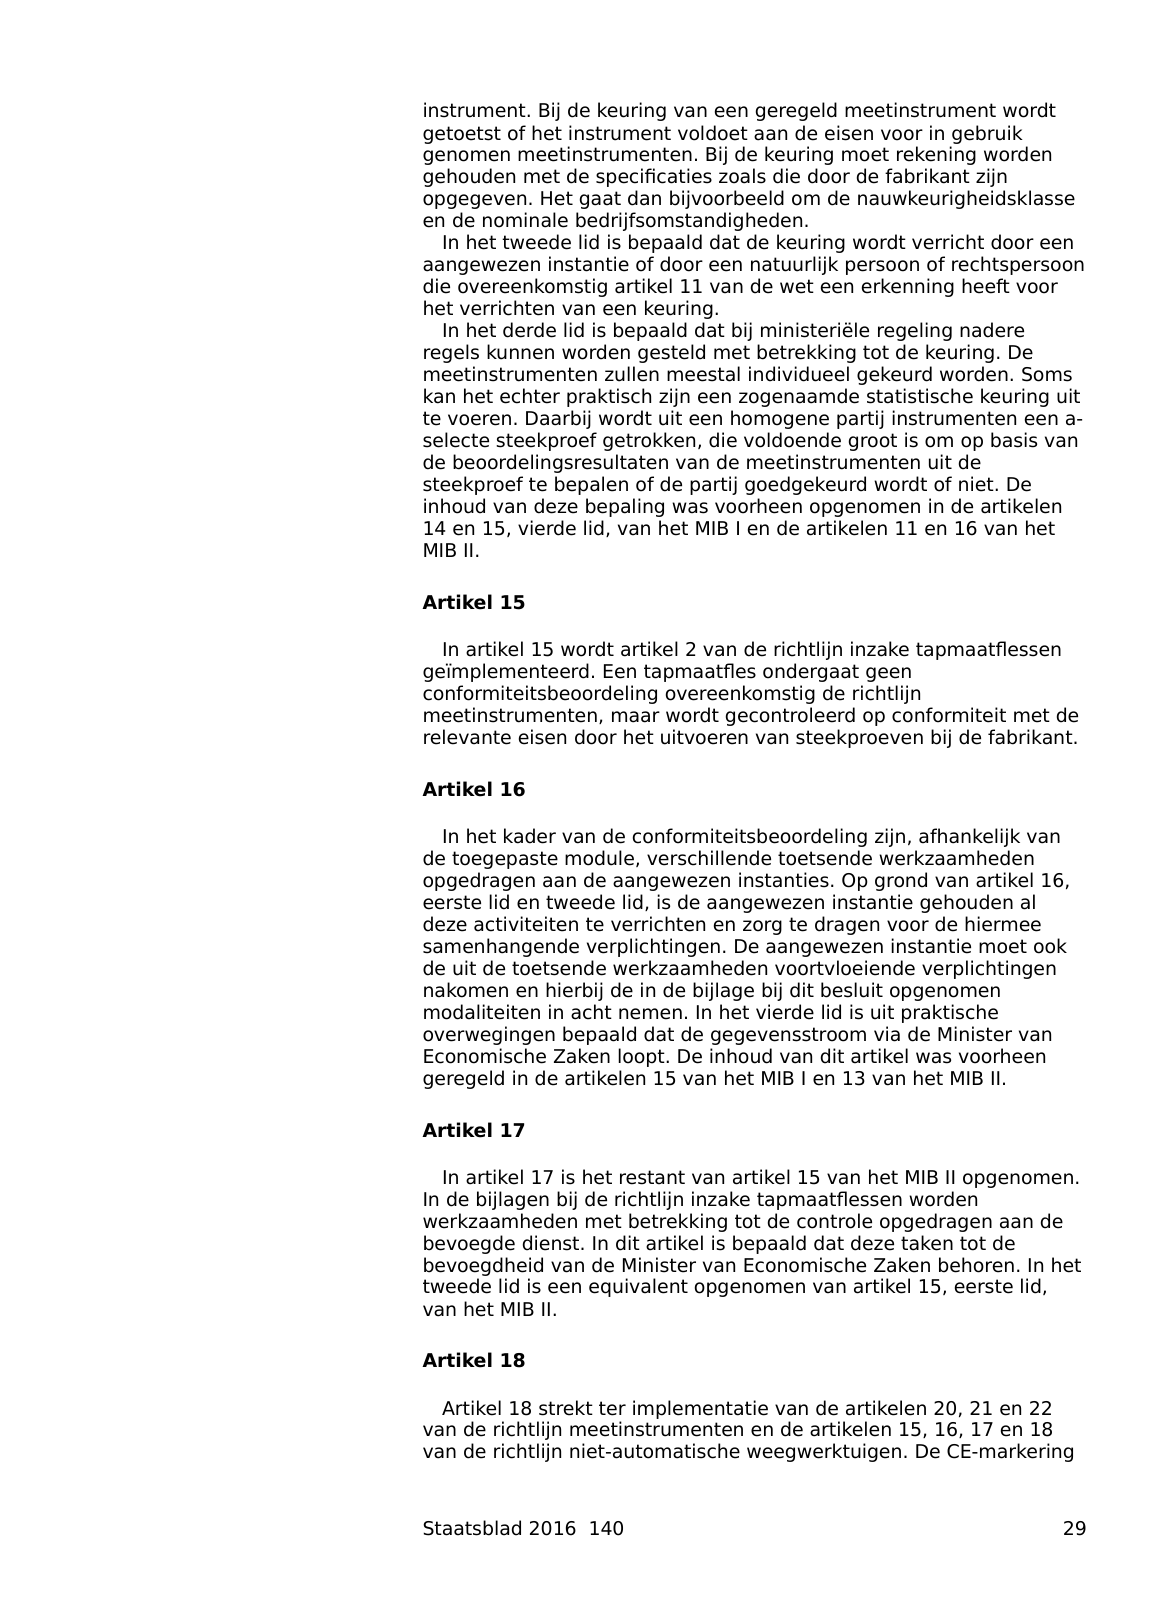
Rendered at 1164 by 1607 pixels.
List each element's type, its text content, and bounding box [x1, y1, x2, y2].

text In het kader van de conformiteitsbeoordeling zijn, afhankelijk van de toegepaste module, verschillende toetsende werkzaamheden opgedragen aan de aangewezen instanties. Op grond van artikel 16, eerste lid en tweede lid, is de aangewezen instantie gehouden al deze activiteiten te verrichten en zorg te dragen voor de hiermee samenhangende verplichtingen. De aangewezen instantie moet ook de uit de toetsende werkzaamheden voortvloeiende verplichtingen nakomen en hierbij de in de bijlage bij dit besluit opgenomen modaliteiten in acht nemen. In het vierde lid is uit praktische overwegingen bepaald dat de gegevensstroom via de Minister van Economische Zaken loopt. De inhoud van dit artikel was voorheen geregeld in de artikelen 15 van het MIB I en 13 van het MIB II. [422, 826, 1087, 1089]
text In artikel 15 wordt artikel 2 van de richtlijn inzake tapmaatflessen geïmplementeerd. Een tapmaatfles ondergaat geen conformiteitsbeoordeling overeenkomstig de richtlijn meetinstrumenten, maar wordt gecontroleerd op conformiteit met de relevante eisen door het uitvoeren van steekproeven bij de fabrikant. [422, 639, 1087, 749]
subtitle Artikel 16 [422, 779, 1087, 801]
text In het tweede lid is bepaald dat de keuring wordt verricht door een aangewezen instantie of door een natuurlijk persoon of rechtspersoon die overeenkomstig artikel 11 van de wet een erkenning heeft voor het verrichten van een keuring. [422, 232, 1087, 320]
text instrument. Bij de keuring van een geregeld meetinstrument wordt getoetst of het instrument voldoet aan de eisen voor in gebruik genomen meetinstrumenten. Bij de keuring moet rekening worden gehouden met de specificaties zoals die door de fabrikant zijn opgegeven. Het gaat dan bijvoorbeeld om de nauwkeurigheidsklasse en de nominale bedrijfsomstandigheden. [422, 100, 1087, 232]
subtitle Artikel 17 [422, 1119, 1087, 1142]
text In artikel 17 is het restant van artikel 15 van het MIB II opgenomen. In de bijlagen bij de richtlijn inzake tapmaatflessen worden werkzaamheden met betrekking tot de controle opgedragen aan de bevoegde dienst. In dit artikel is bepaald dat deze taken tot de bevoegdheid van de Minister van Economische Zaken behoren. In het tweede lid is een equivalent opgenomen van artikel 15, eerste lid, van het MIB II. [422, 1167, 1087, 1320]
text In het derde lid is bepaald dat bij ministeriële regeling nadere regels kunnen worden gesteld met betrekking tot de keuring. De meetinstrumenten zullen meestal individueel gekeurd worden. Soms kan het echter praktisch zijn een zogenaamde statistische keuring uit te voeren. Daarbij wordt uit een homogene partij instrumenten een a-selecte steekproef getrokken, die voldoende groot is om op basis van de beoordelingsresultaten van de meetinstrumenten uit de steekproef te bepalen of de partij goedgekeurd wordt of niet. De inhoud van deze bepaling was voorheen opgenomen in de artikelen 14 en 15, vierde lid, van het MIB I en de artikelen 11 en 16 van het MIB II. [422, 320, 1087, 562]
subtitle Artikel 15 [422, 592, 1087, 614]
subtitle Artikel 18 [422, 1350, 1087, 1372]
text Artikel 18 strekt ter implementatie van de artikelen 20, 21 en 22 van de richtlijn meetinstrumenten en de artikelen 15, 16, 17 en 18 van de richtlijn niet-automatische weegwerktuigen. De CE-markering [422, 1397, 1087, 1463]
